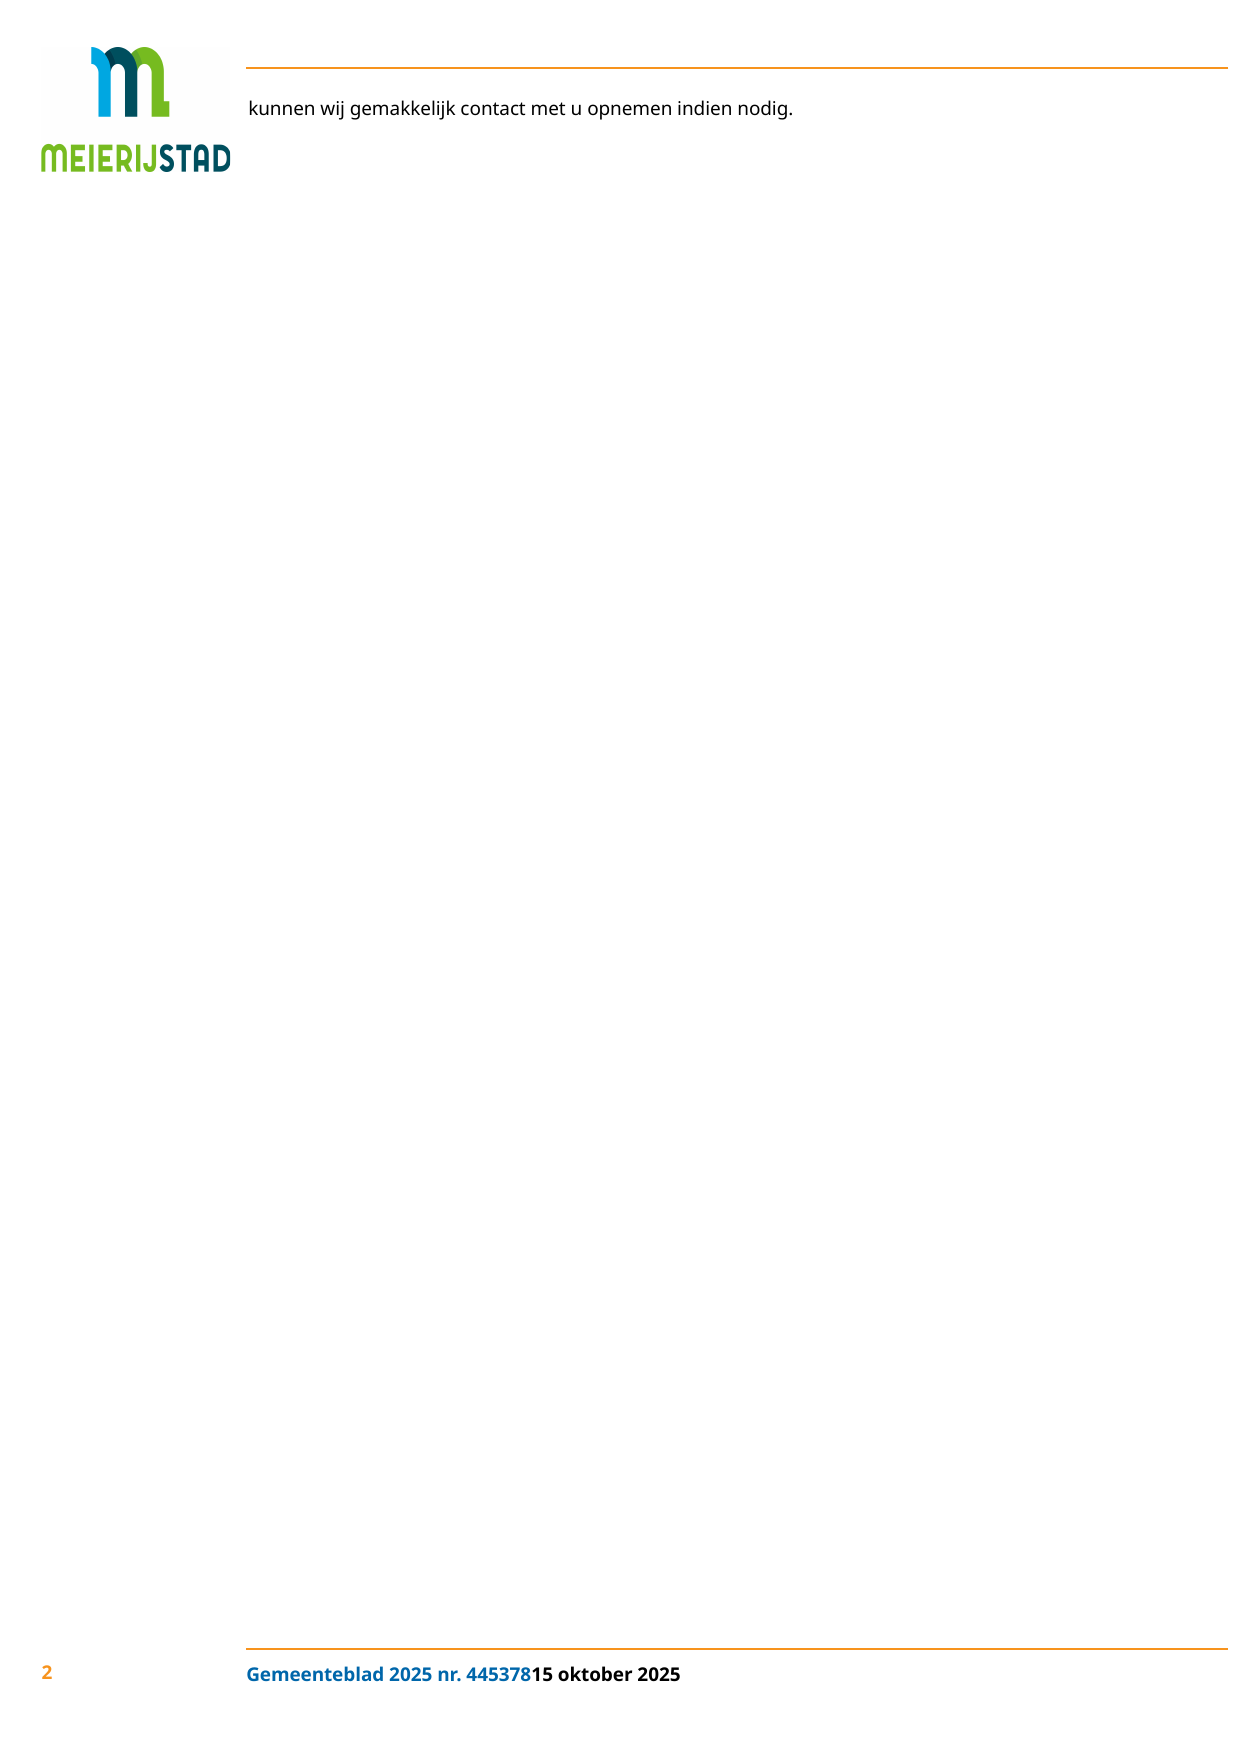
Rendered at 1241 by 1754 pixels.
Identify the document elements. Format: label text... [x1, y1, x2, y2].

text kunnen wij gemakkelijk contact met u opnemen indien nodig. [248, 95, 1152, 121]
picture [41, 47, 231, 172]
